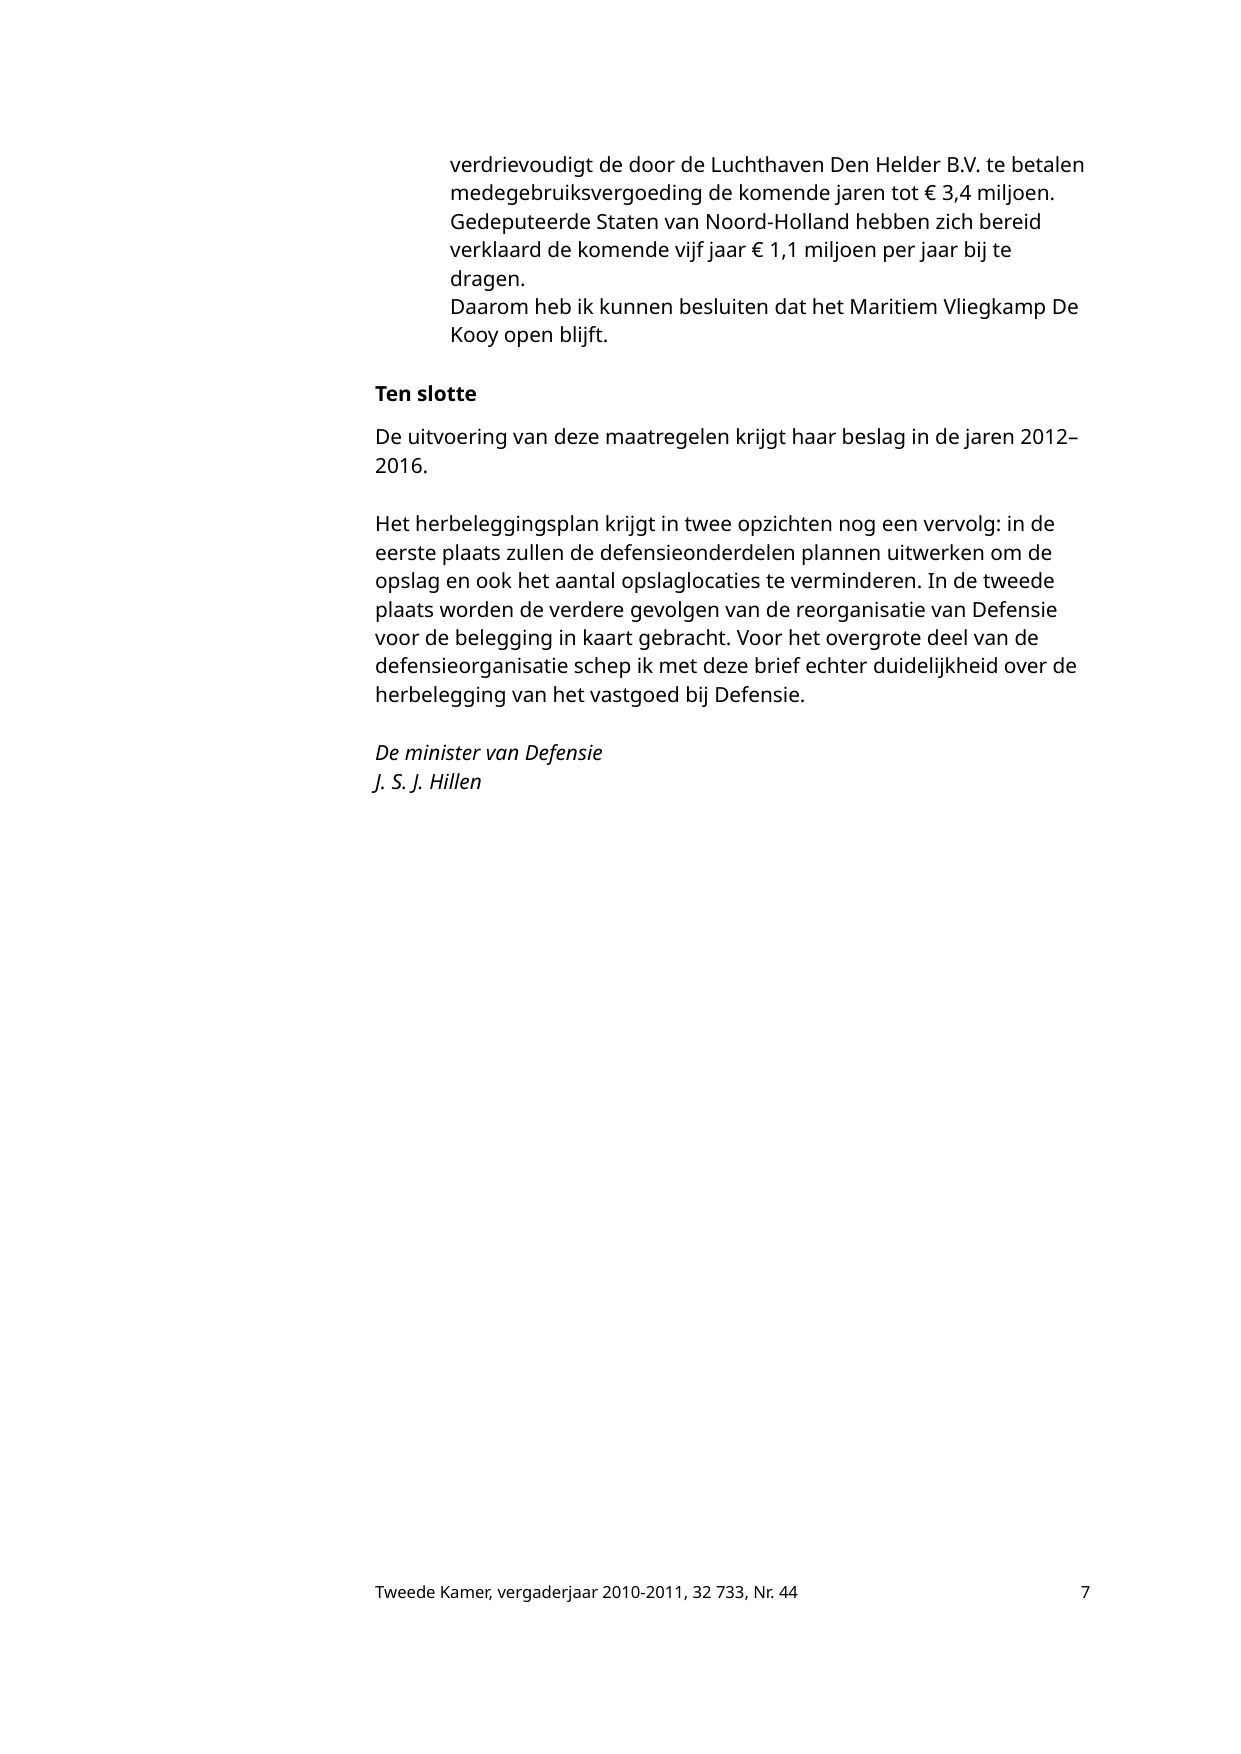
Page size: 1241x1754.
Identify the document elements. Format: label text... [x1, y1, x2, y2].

text De minister van Defensie [375, 738, 1090, 767]
list Daarom heb ik kunnen besluiten dat het Maritiem Vliegkamp De Kooy open blijft. [375, 292, 1090, 349]
text Het herbeleggingsplan krijgt in twee opzichten nog een vervolg: in de eerste plaats zullen de defensieonderdelen plannen uitwerken om de opslag en ook het aantal opslaglocaties te verminderen. In de tweede plaats worden de verdere gevolgen van de reorganisatie van Defensie voor de belegging in kaart gebracht. Voor het overgrote deel van de defensieorganisatie schep ik met deze brief echter duidelijkheid over de herbelegging van het vastgoed bij Defensie. [375, 509, 1090, 708]
list verdrievoudigt de door de Luchthaven Den Helder B.V. te betalen medegebruiksvergoeding de komende jaren tot € 3,4 miljoen. Gedeputeerde Staten van Noord-Holland hebben zich bereid verklaard de komende vijf jaar € 1,1 miljoen per jaar bij te dragen. [375, 150, 1090, 292]
text Ten slotte [375, 379, 1090, 407]
text De uitvoering van deze maatregelen krijgt haar beslag in de jaren 2012–2016. [375, 422, 1090, 479]
text J. S. J. Hillen [375, 767, 1090, 795]
